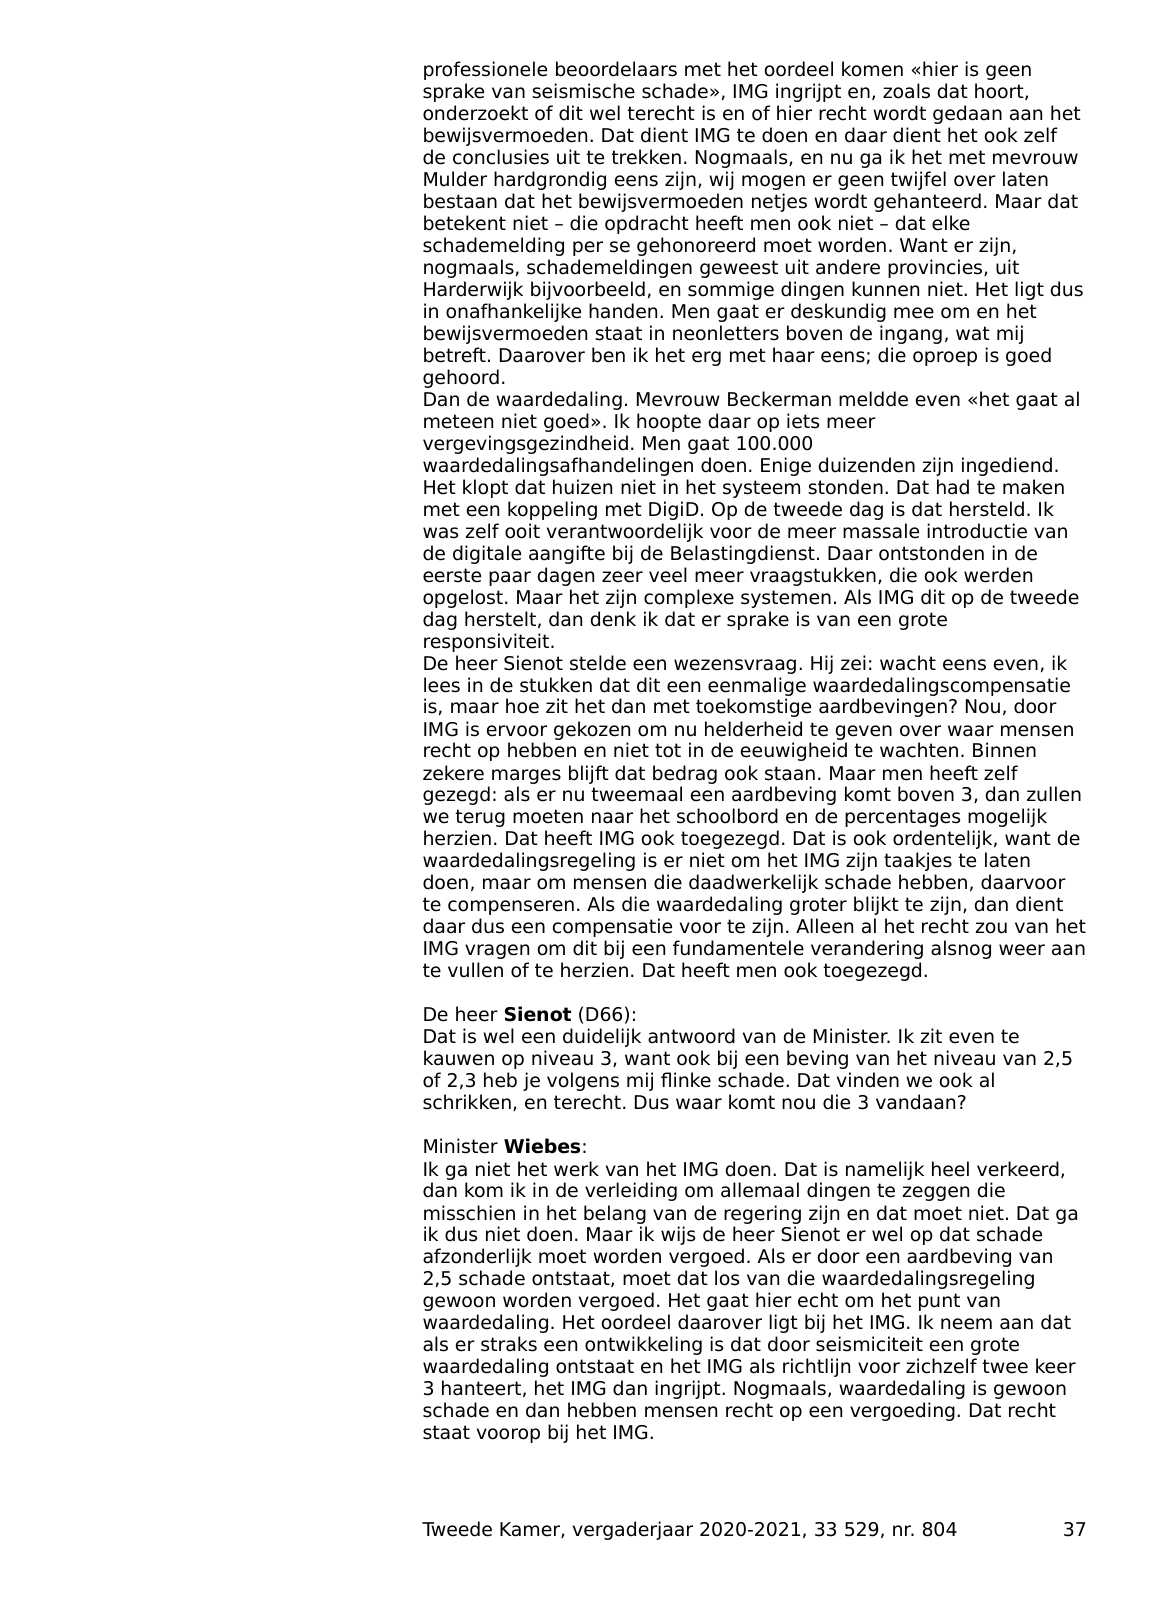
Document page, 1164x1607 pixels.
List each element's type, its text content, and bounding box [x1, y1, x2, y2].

text professionele beoordelaars met het oordeel komen «hier is geen sprake van seismische schade», IMG ingrijpt en, zoals dat hoort, onderzoekt of dit wel terecht is en of hier recht wordt gedaan aan het bewijsvermoeden. Dat dient IMG te doen en daar dient het ook zelf de conclusies uit te trekken. Nogmaals, en nu ga ik het met mevrouw Mulder hardgrondig eens zijn, wij mogen er geen twijfel over laten bestaan dat het bewijsvermoeden netjes wordt gehanteerd. Maar dat betekent niet – die opdracht heeft men ook niet – dat elke schademelding per se gehonoreerd moet worden. Want er zijn, nogmaals, schademeldingen geweest uit andere provincies, uit Harderwijk bijvoorbeeld, en sommige dingen kunnen niet. Het ligt dus in onafhankelijke handen. Men gaat er deskundig mee om en het bewijsvermoeden staat in neonletters boven de ingang, wat mij betreft. Daarover ben ik het erg met haar eens; die oproep is goed gehoord. [422, 59, 1087, 389]
text De heer Sienot stelde een wezensvraag. Hij zei: wacht eens even, ik lees in de stukken dat dit een eenmalige waardedalingscompensatie is, maar hoe zit het dan met toekomstige aardbevingen? Nou, door IMG is ervoor gekozen om nu helderheid te geven over waar mensen recht op hebben en niet tot in de eeuwigheid te wachten. Binnen zekere marges blijft dat bedrag ook staan. Maar men heeft zelf gezegd: als er nu tweemaal een aardbeving komt boven 3, dan zullen we terug moeten naar het schoolbord en de percentages mogelijk herzien. Dat heeft IMG ook toegezegd. Dat is ook ordentelijk, want de waardedalingsregeling is er niet om het IMG zijn taakjes te laten doen, maar om mensen die daadwerkelijk schade hebben, daarvoor te compenseren. Als die waardedaling groter blijkt te zijn, dan dient daar dus een compensatie voor te zijn. Alleen al het recht zou van het IMG vragen om dit bij een fundamentele verandering alsnog weer aan te vullen of te herzien. Dat heeft men ook toegezegd. [422, 652, 1087, 982]
text Ik ga niet het werk van het IMG doen. Dat is namelijk heel verkeerd, dan kom ik in de verleiding om allemaal dingen te zeggen die misschien in het belang van de regering zijn en dat moet niet. Dat ga ik dus niet doen. Maar ik wijs de heer Sienot er wel op dat schade afzonderlijk moet worden vergoed. Als er door een aardbeving van 2,5 schade ontstaat, moet dat los van die waardedalingsregeling gewoon worden vergoed. Het gaat hier echt om het punt van waardedaling. Het oordeel daarover ligt bij het IMG. Ik neem aan dat als er straks een ontwikkeling is dat door seismiciteit een grote waardedaling ontstaat en het IMG als richtlijn voor zichzelf twee keer 3 hanteert, het IMG dan ingrijpt. Nogmaals, waardedaling is gewoon schade en dan hebben mensen recht op een vergoeding. Dat recht staat voorop bij het IMG. [422, 1158, 1087, 1444]
text Dat is wel een duidelijk antwoord van de Minister. Ik zit even te kauwen op niveau 3, want ook bij een beving van het niveau van 2,5 of 2,3 heb je volgens mij flinke schade. Dat vinden we ook al schrikken, en terecht. Dus waar komt nou die 3 vandaan? [422, 1026, 1087, 1114]
text Minister Wiebes: [422, 1136, 1087, 1158]
text De heer Sienot (D66): [422, 1004, 1087, 1026]
text Dan de waardedaling. Mevrouw Beckerman meldde even «het gaat al meteen niet goed». Ik hoopte daar op iets meer vergevingsgezindheid. Men gaat 100.000 waardedalingsafhandelingen doen. Enige duizenden zijn ingediend. Het klopt dat huizen niet in het systeem stonden. Dat had te maken met een koppeling met DigiD. Op de tweede dag is dat hersteld. Ik was zelf ooit verantwoordelijk voor de meer massale introductie van de digitale aangifte bij de Belastingdienst. Daar ontstonden in de eerste paar dagen zeer veel meer vraagstukken, die ook werden opgelost. Maar het zijn complexe systemen. Als IMG dit op de tweede dag herstelt, dan denk ik dat er sprake is van een grote responsiviteit. [422, 389, 1087, 652]
